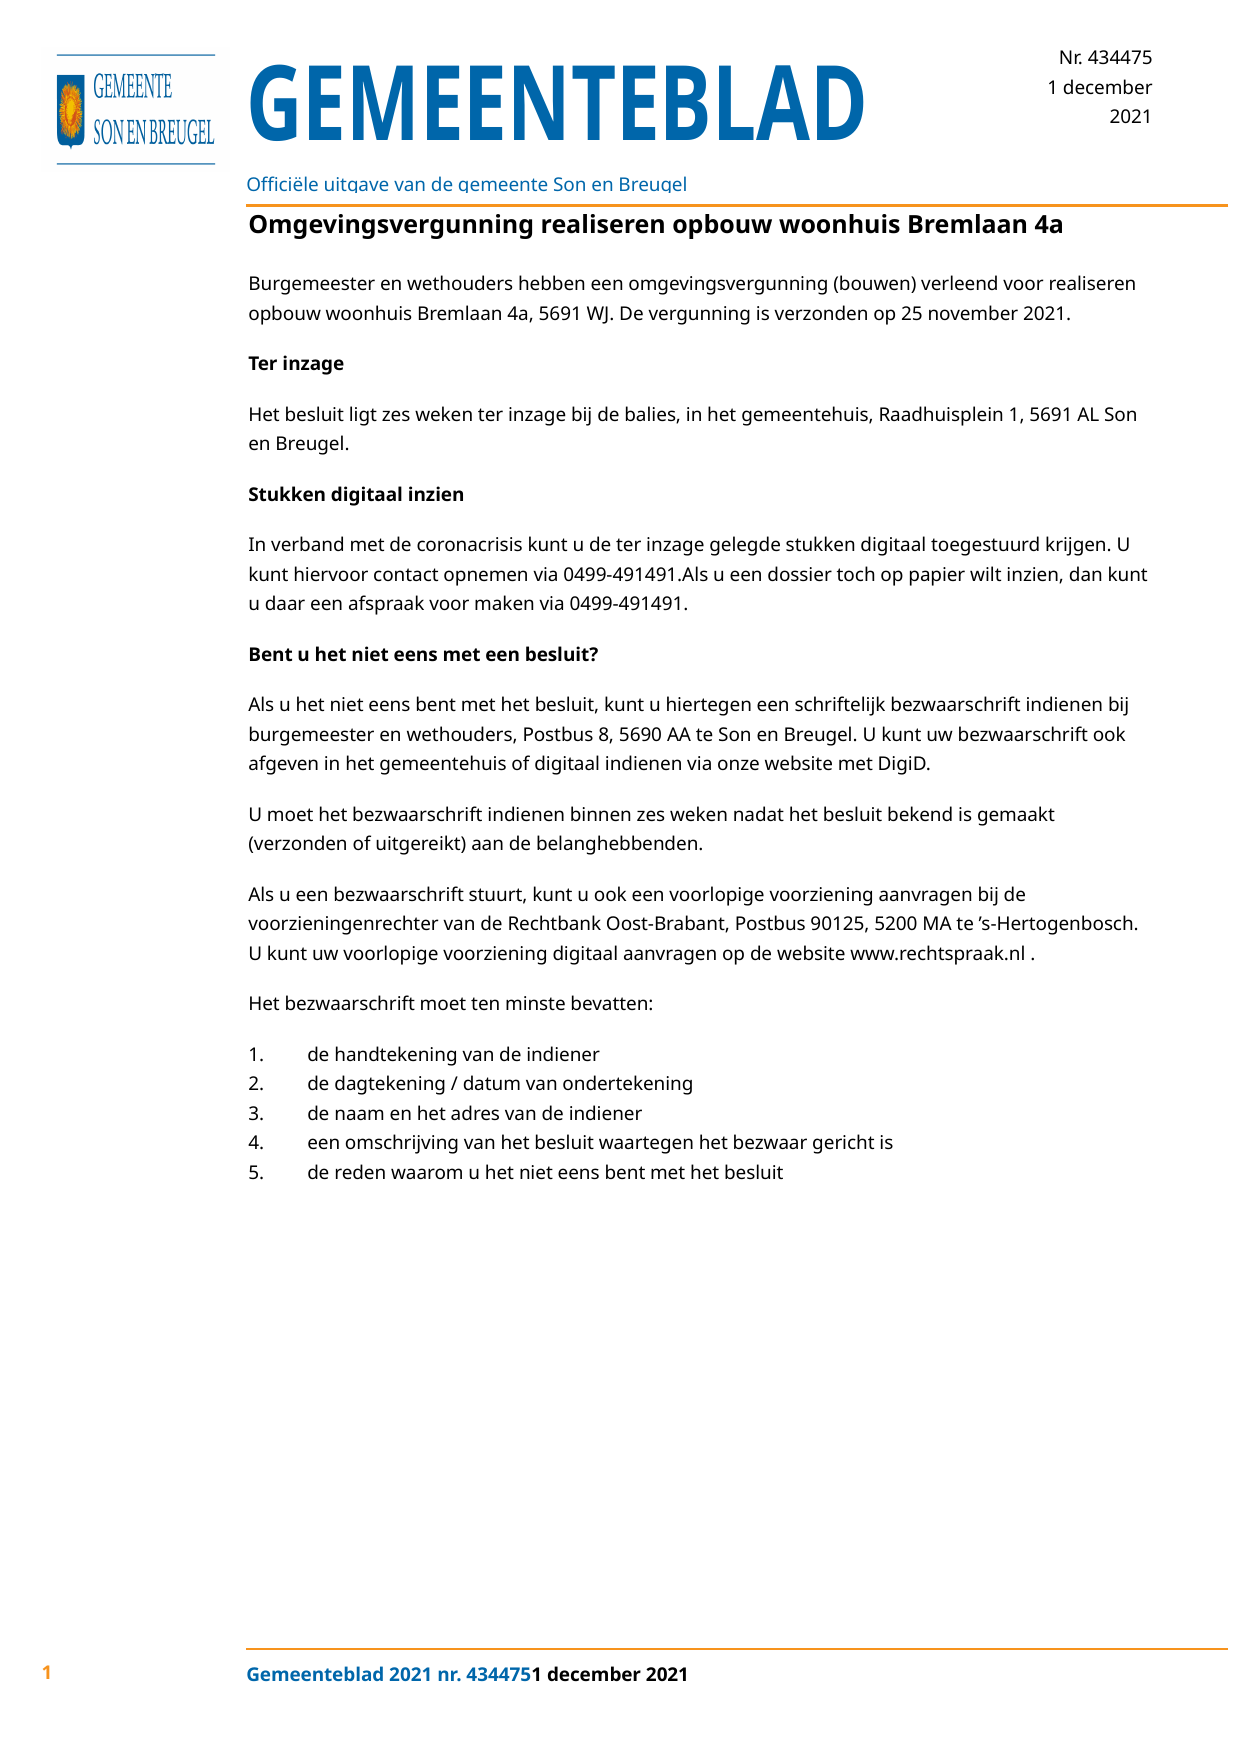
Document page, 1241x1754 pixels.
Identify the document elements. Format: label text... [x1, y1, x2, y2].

text In verband met de coronacrisis kunt u de ter inzage gelegde stukken digitaal toegestuurd krijgen. U kunt hiervoor contact opnemen via 0499-491491.Als u een dossier toch op papier wilt inzien, dan kunt u daar een afspraak voor maken via 0499-491491. [248, 531, 1152, 616]
text Bent u het niet eens met een besluit? [248, 641, 1152, 666]
list de reden waarom u het niet eens bent met het besluit [248, 1159, 1152, 1185]
text Als u het niet eens bent met het besluit, kunt u hiertegen een schriftelijk bezwaarschrift indienen bij burgemeester en wethouders, Postbus 8, 5690 AA te Son en Breugel. U kunt uw bezwaarschrift ook afgeven in het gemeentehuis of digitaal indienen via onze website met DigiD. [248, 691, 1152, 776]
text Het bezwaarschrift moet ten minste bevatten: [248, 990, 1152, 1016]
text Als u een bezwaarschrift stuurt, kunt u ook een voorlopige voorziening aanvragen bij de voorzieningenrechter van de Rechtbank Oost-Brabant, Postbus 90125, 5200 MA te ’s-Hertogenbosch. U kunt uw voorlopige voorziening digitaal aanvragen op de website www.rechtspraak.nl . [248, 881, 1152, 966]
list een omschrijving van het besluit waartegen het bezwaar gericht is [248, 1129, 1152, 1155]
list de dagtekening / datum van ondertekening [248, 1070, 1152, 1096]
text U moet het bezwaarschrift indienen binnen zes weken nadat het besluit bekend is gemaakt (verzonden of uitgereikt) aan de belanghebbenden. [248, 801, 1152, 856]
text Stukken digitaal inzien [248, 481, 1152, 506]
picture [41, 47, 231, 172]
list de naam en het adres van de indiener [248, 1100, 1152, 1126]
text Omgevingsvergunning realiseren opbouw woonhuis Bremlaan 4a [248, 207, 1152, 241]
text Burgemeester en wethouders hebben een omgevingsvergunning (bouwen) verleend voor realiseren opbouw woonhuis Bremlaan 4a, 5691 WJ. De vergunning is verzonden op 25 november 2021. [248, 270, 1152, 326]
text Ter inzage [248, 350, 1152, 376]
list de handtekening van de indiener [248, 1041, 1152, 1066]
text Het besluit ligt zes weken ter inzage bij de balies, in het gemeentehuis, Raadhuisplein 1, 5691 AL Son en Breugel. [248, 401, 1152, 456]
